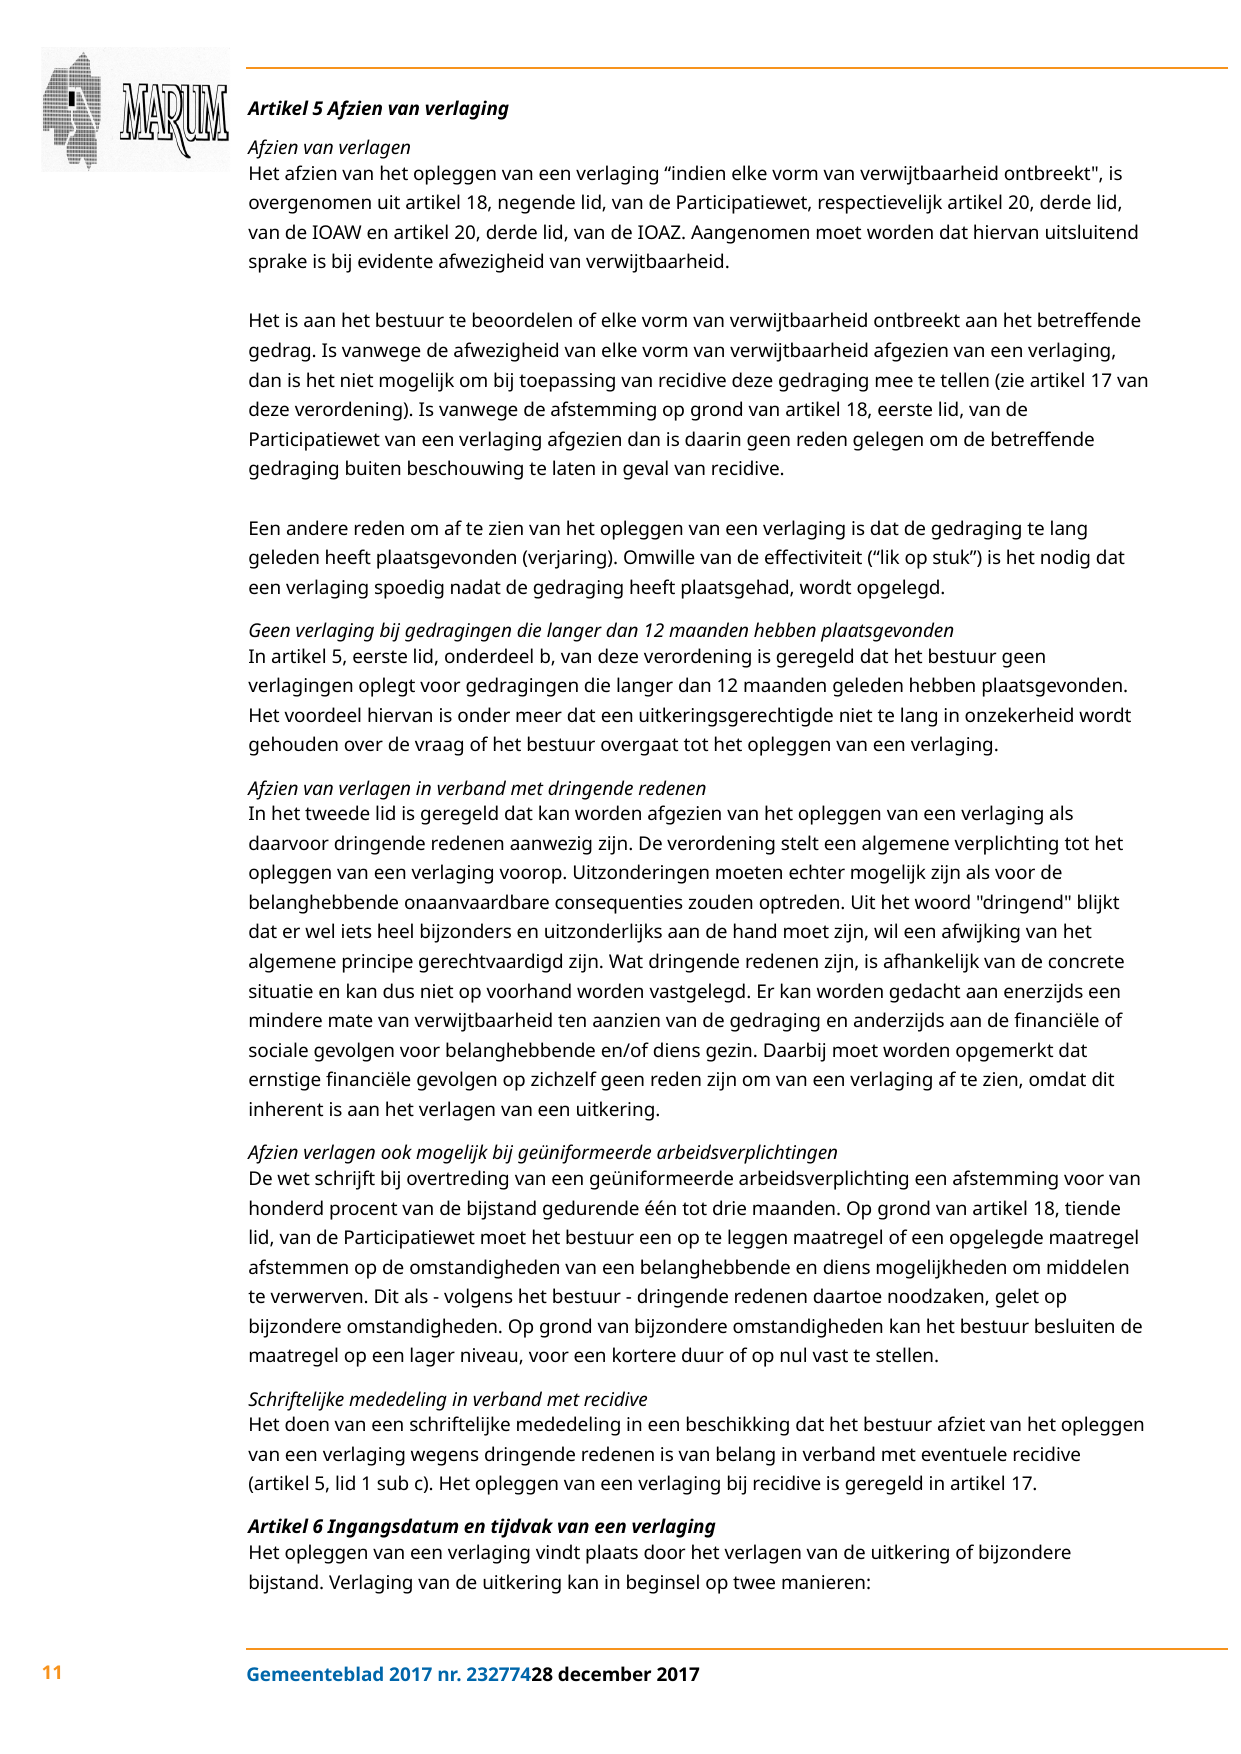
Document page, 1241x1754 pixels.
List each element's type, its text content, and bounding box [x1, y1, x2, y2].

text Het is aan het bestuur te beoordelen of elke vorm van verwijtbaarheid ontbreekt aan het betreffende gedrag. Is vanwege de afwezigheid van elke vorm van verwijtbaarheid afgezien van een verlaging, dan is het niet mogelijk om bij toepassing van recidive deze gedraging mee te tellen (zie artikel 17 van deze verordening). Is vanwege de afstemming op grond van artikel 18, eerste lid, van de Participatiewet van een verlaging afgezien dan is daarin geen reden gelegen om de betreffende gedraging buiten beschouwing te laten in geval van recidive. [248, 308, 1152, 481]
text Artikel 6 Ingangsdatum en tijdvak van een verlaging [248, 1514, 1152, 1539]
text In artikel 5, eerste lid, onderdeel b, van deze verordening is geregeld dat het bestuur geen verlagingen oplegt voor gedragingen die langer dan 12 maanden geleden hebben plaatsgevonden. Het voordeel hiervan is onder meer dat een uitkeringsgerechtigde niet te lang in onzekerheid wordt gehouden over de vraag of het bestuur overgaat tot het opleggen van een verlaging. [248, 643, 1152, 757]
text In het tweede lid is geregeld dat kan worden afgezien van het opleggen van een verlaging als daarvoor dringende redenen aanwezig zijn. De verordening stelt een algemene verplichting tot het opleggen van een verlaging voorop. Uitzonderingen moeten echter mogelijk zijn als voor de belanghebbende onaanvaardbare consequenties zouden optreden. Uit het woord "dringend" blijkt dat er wel iets heel bijzonders en uitzonderlijks aan de hand moet zijn, wil een afwijking van het algemene principe gerechtvaardigd zijn. Wat dringende redenen zijn, is afhankelijk van de concrete situatie en kan dus niet op voorhand worden vastgelegd. Er kan worden gedacht aan enerzijds een mindere mate van verwijtbaarheid ten aanzien van de gedraging en anderzijds aan de financiële of sociale gevolgen voor belanghebbende en/of diens gezin. Daarbij moet worden opgemerkt dat ernstige financiële gevolgen op zichzelf geen reden zijn om van een verlaging af te zien, omdat dit inherent is aan het verlagen van een uitkering. [248, 800, 1152, 1122]
text Artikel 5 Afzien van verlaging [248, 95, 1152, 121]
text Afzien verlagen ook mogelijk bij geüniformeerde arbeidsverplichtingen [248, 1139, 1152, 1165]
text De wet schrijft bij overtreding van een geüniformeerde arbeidsverplichting een afstemming voor van honderd procent van de bijstand gedurende één tot drie maanden. Op grond van artikel 18, tiende lid, van de Participatiewet moet het bestuur een op te leggen maatregel of een opgelegde maatregel afstemmen op de omstandigheden van een belanghebbende en diens mogelijkheden om middelen te verwerven. Dit als - volgens het bestuur - dringende redenen daartoe noodzaken, gelet op bijzondere omstandigheden. Op grond van bijzondere omstandigheden kan het bestuur besluiten de maatregel op een lager niveau, voor een kortere duur of op nul vast te stellen. [248, 1165, 1152, 1368]
text Het doen van een schriftelijke mededeling in een beschikking dat het bestuur afziet van het opleggen van een verlaging wegens dringende redenen is van belang in verband met eventuele recidive (artikel 5, lid 1 sub c). Het opleggen van een verlaging bij recidive is geregeld in artikel 17. [248, 1411, 1152, 1496]
text Het opleggen van een verlaging vindt plaats door het verlagen van de uitkering of bijzondere bijstand. Verlaging van de uitkering kan in beginsel op twee manieren: [248, 1539, 1152, 1595]
picture [41, 47, 231, 172]
text Een andere reden om af te zien van het opleggen van een verlaging is dat de gedraging te lang geleden heeft plaatsgevonden (verjaring). Omwille van de effectiviteit (“lik op stuk”) is het nodig dat een verlaging spoedig nadat de gedraging heeft plaatsgehad, wordt opgelegd. [248, 515, 1152, 600]
text Afzien van verlagen [248, 134, 1152, 160]
text Geen verlaging bij gedragingen die langer dan 12 maanden hebben plaatsgevonden [248, 617, 1152, 643]
text Het afzien van het opleggen van een verlaging “indien elke vorm van verwijtbaarheid ontbreekt", is overgenomen uit artikel 18, negende lid, van de Participatiewet, respectievelijk artikel 20, derde lid, van de IOAW en artikel 20, derde lid, van de IOAZ. Aangenomen moet worden dat hiervan uitsluitend sprake is bij evidente afwezigheid van verwijtbaarheid. [248, 160, 1152, 274]
text Afzien van verlagen in verband met dringende redenen [248, 775, 1152, 800]
text Schriftelijke mededeling in verband met recidive [248, 1386, 1152, 1411]
